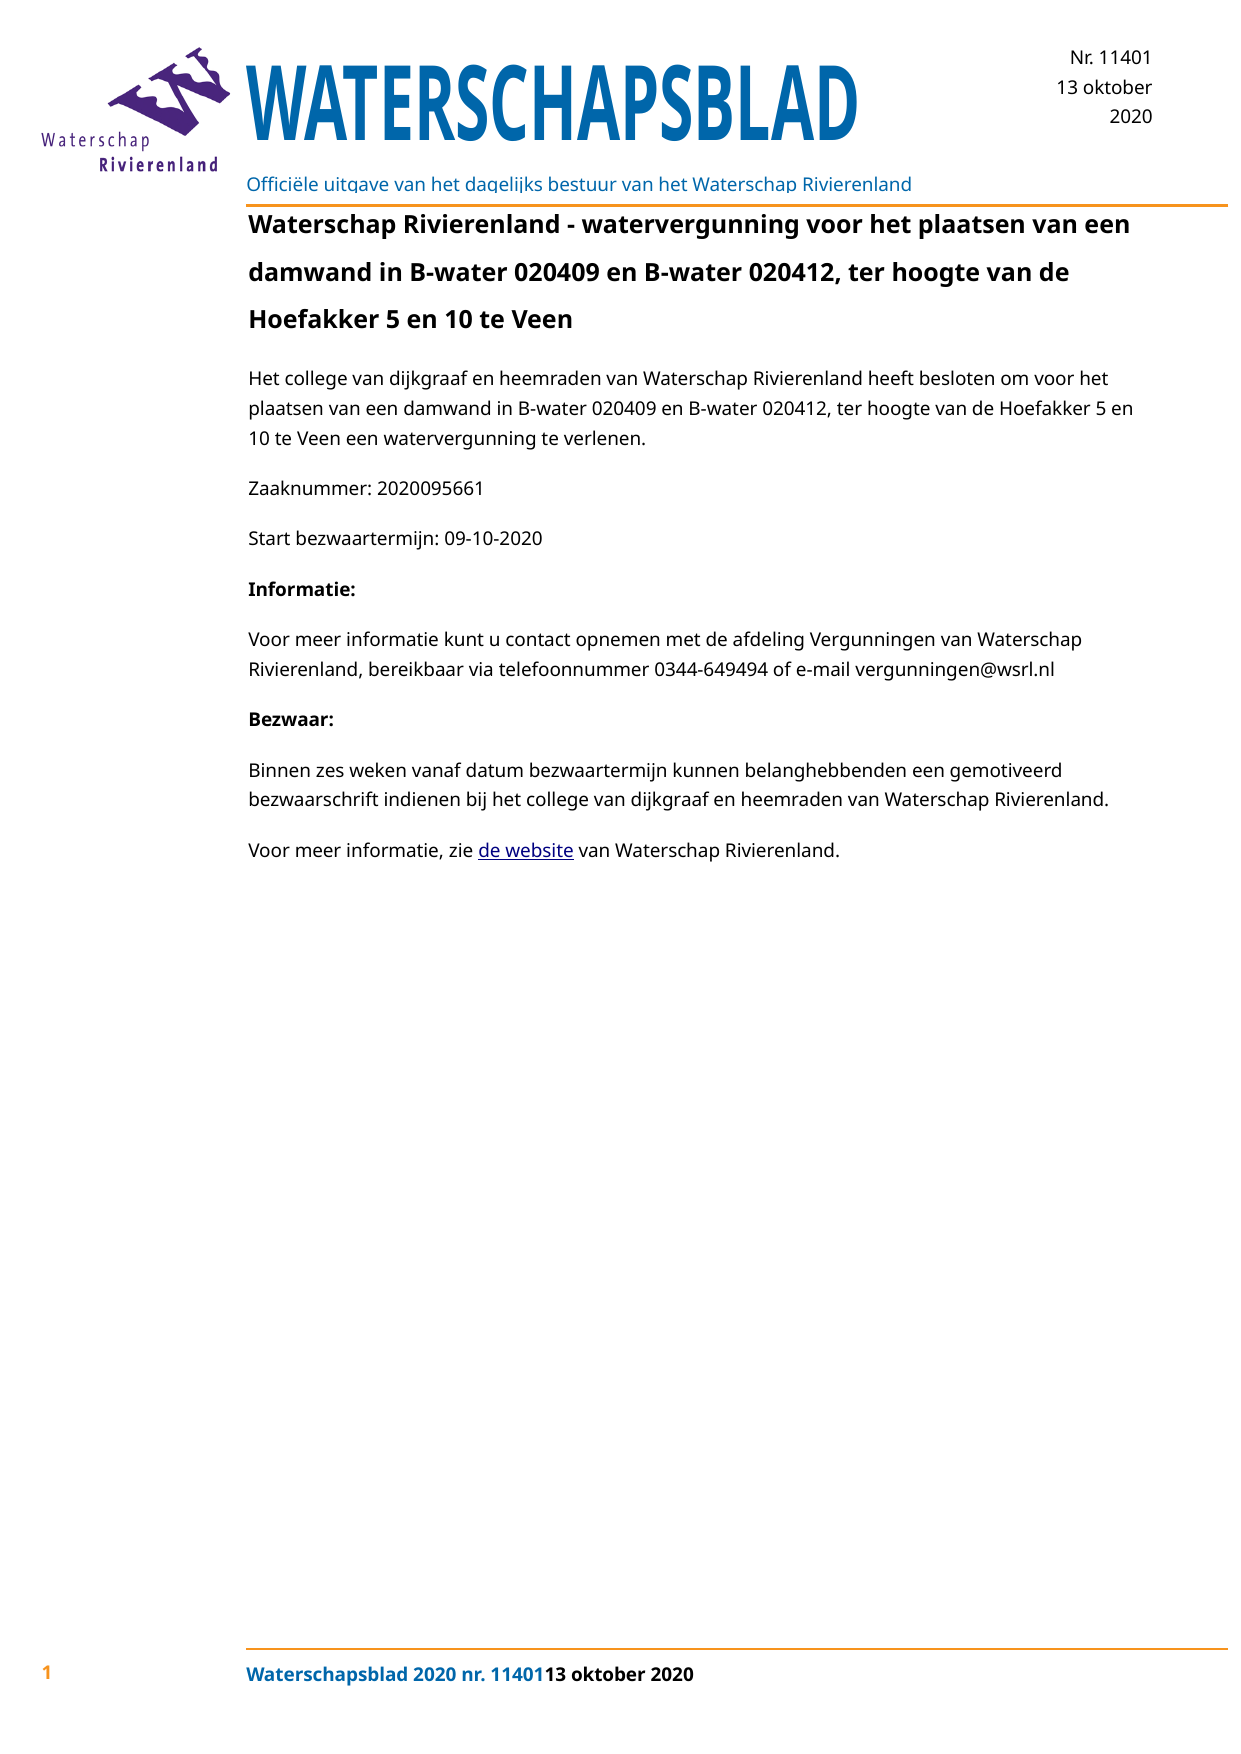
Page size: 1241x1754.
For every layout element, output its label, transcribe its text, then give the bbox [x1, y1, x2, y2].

text Zaaknummer: 2020095661 [248, 475, 1152, 501]
text Binnen zes weken vanaf datum bezwaartermijn kunnen belanghebbenden een gemotiveerd bezwaarschrift indienen bij het college van dijkgraaf en heemraden van Waterschap Rivierenland. [248, 757, 1152, 812]
text Het college van dijkgraaf en heemraden van Waterschap Rivierenland heeft besloten om voor het plaatsen van een damwand in B-water 020409 en B-water 020412, ter hoogte van de Hoefakker 5 en 10 te Veen een watervergunning te verlenen. [248, 366, 1152, 450]
text Informatie: [248, 576, 1152, 602]
text Voor meer informatie, zie de website van Waterschap Rivierenland. [248, 837, 1152, 862]
picture [41, 47, 231, 172]
text Start bezwaartermijn: 09-10-2020 [248, 526, 1152, 551]
text Voor meer informatie kunt u contact opnemen met de afdeling Vergunningen van Waterschap Rivierenland, bereikbaar via telefoonnummer 0344-649494 of e-mail vergunningen@wsrl.nl [248, 626, 1152, 682]
text Waterschap Rivierenland - watervergunning voor het plaatsen van een damwand in B-water 020409 en B-water 020412, ter hoogte van de Hoefakker 5 en 10 te Veen [248, 207, 1152, 336]
text Bezwaar: [248, 706, 1152, 732]
